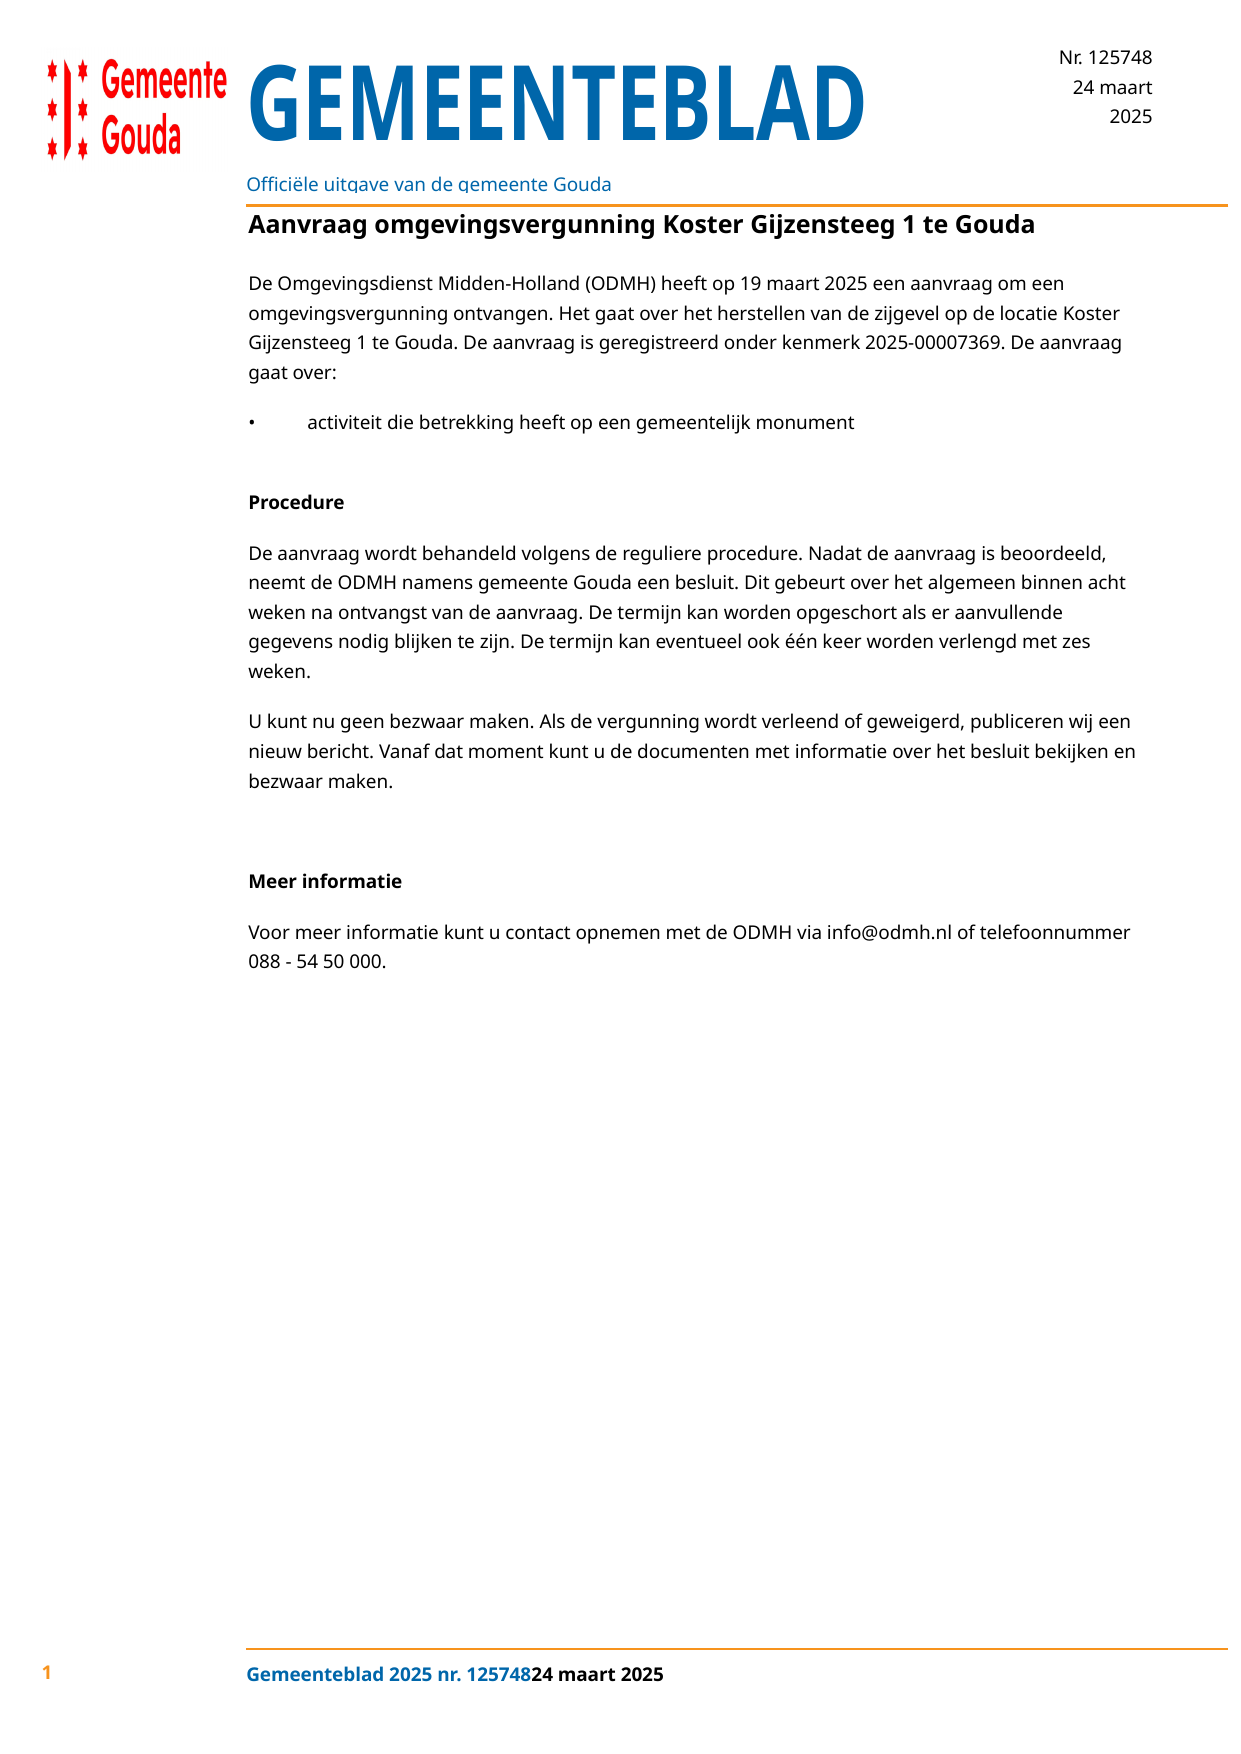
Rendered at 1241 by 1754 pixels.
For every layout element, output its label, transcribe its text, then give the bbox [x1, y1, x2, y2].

text De aanvraag wordt behandeld volgens de reguliere procedure. Nadat de aanvraag is beoordeeld, neemt de ODMH namens gemeente Gouda een besluit. Dit gebeurt over het algemeen binnen acht weken na ontvangst van de aanvraag. De termijn kan worden opgeschort als er aanvullende gegevens nodig blijken te zijn. De termijn kan eventueel ook één keer worden verlengd met zes weken. [248, 540, 1152, 684]
text Voor meer informatie kunt u contact opnemen met de ODMH via info@odmh.nl of telefoonnummer 088 - 54 50 000. [248, 919, 1152, 974]
text U kunt nu geen bezwaar maken. Als de vergunning wordt verleend of geweigerd, publiceren wij een nieuw bericht. Vanaf dat moment kunt u de documenten met informatie over het besluit bekijken en bezwaar maken. [248, 709, 1152, 793]
text De Omgevingsdienst Midden-Holland (ODMH) heeft op 19 maart 2025 een aanvraag om een omgevingsvergunning ontvangen. Het gaat over het herstellen van de zijgevel op de locatie Koster Gijzensteeg 1 te Gouda. De aanvraag is geregistreerd onder kenmerk 2025-00007369. De aanvraag gaat over: [248, 270, 1152, 385]
picture [41, 47, 231, 172]
list activiteit die betrekking heeft op een gemeentelijk monument [248, 409, 1152, 435]
text Aanvraag omgevingsvergunning Koster Gijzensteeg 1 te Gouda [248, 207, 1152, 241]
text Meer informatie [248, 869, 1152, 894]
text Procedure [248, 489, 1152, 515]
